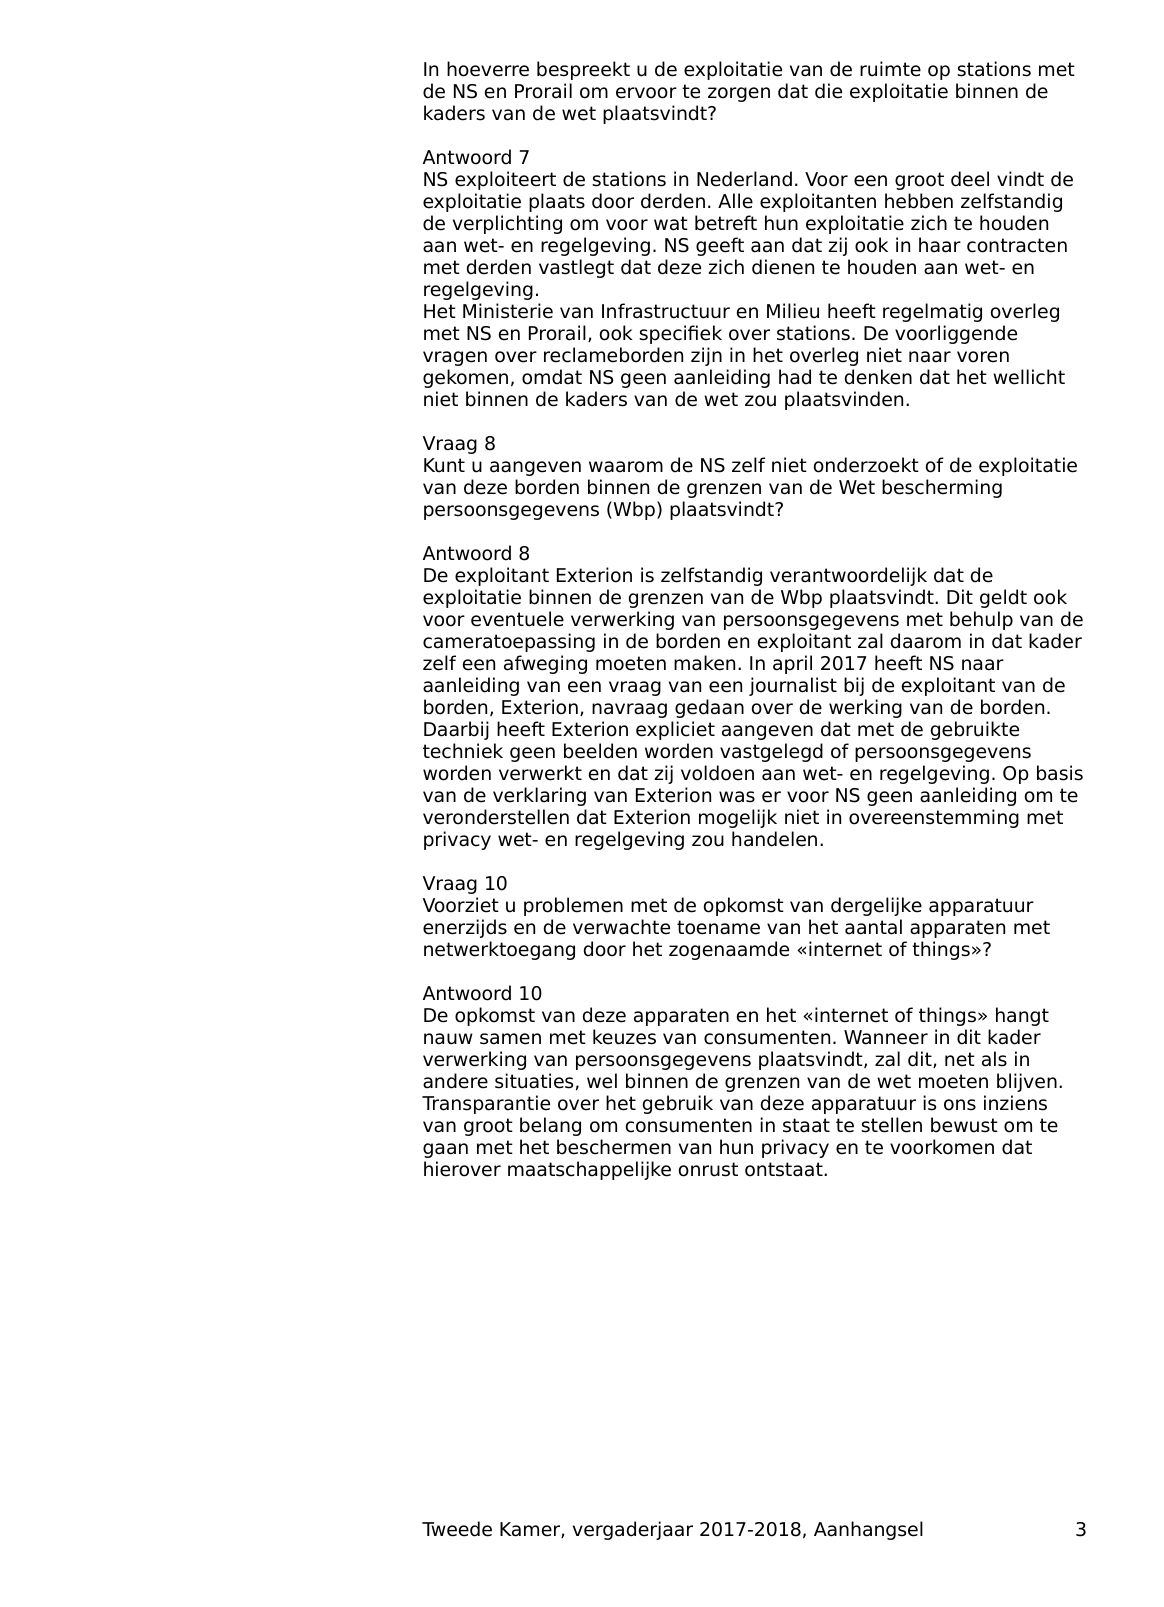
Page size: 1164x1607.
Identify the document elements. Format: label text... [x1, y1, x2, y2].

text Antwoord 8 [422, 543, 1087, 565]
text Vraag 10 [422, 873, 1087, 895]
text De opkomst van deze apparaten en het «internet of things» hangt nauw samen met keuzes van consumenten. Wanneer in dit kader verwerking van persoonsgegevens plaatsvindt, zal dit, net als in andere situaties, wel binnen de grenzen van de wet moeten blijven. Transparantie over het gebruik van deze apparatuur is ons inziens van groot belang om consumenten in staat te stellen bewust om te gaan met het beschermen van hun privacy en te voorkomen dat hierover maatschappelijke onrust ontstaat. [422, 1005, 1087, 1181]
text Het Ministerie van Infrastructuur en Milieu heeft regelmatig overleg met NS en Prorail, ook specifiek over stations. De voorliggende vragen over reclameborden zijn in het overleg niet naar voren gekomen, omdat NS geen aanleiding had te denken dat het wellicht niet binnen de kaders van de wet zou plaatsvinden. [422, 301, 1087, 411]
text NS exploiteert de stations in Nederland. Voor een groot deel vindt de exploitatie plaats door derden. Alle exploitanten hebben zelfstandig de verplichting om voor wat betreft hun exploitatie zich te houden aan wet- en regelgeving. NS geeft aan dat zij ook in haar contracten met derden vastlegt dat deze zich dienen te houden aan wet- en regelgeving. [422, 169, 1087, 301]
text In hoeverre bespreekt u de exploitatie van de ruimte op stations met de NS en Prorail om ervoor te zorgen dat die exploitatie binnen de kaders van de wet plaatsvindt? [422, 59, 1087, 125]
text Voorziet u problemen met de opkomst van dergelijke apparatuur enerzijds en de verwachte toename van het aantal apparaten met netwerktoegang door het zogenaamde «internet of things»? [422, 895, 1087, 961]
text Antwoord 10 [422, 983, 1087, 1005]
text Antwoord 7 [422, 147, 1087, 169]
text Kunt u aangeven waarom de NS zelf niet onderzoekt of de exploitatie van deze borden binnen de grenzen van de Wet bescherming persoonsgegevens (Wbp) plaatsvindt? [422, 455, 1087, 521]
text De exploitant Exterion is zelfstandig verantwoordelijk dat de exploitatie binnen de grenzen van de Wbp plaatsvindt. Dit geldt ook voor eventuele verwerking van persoonsgegevens met behulp van de cameratoepassing in de borden en exploitant zal daarom in dat kader zelf een afweging moeten maken. In april 2017 heeft NS naar aanleiding van een vraag van een journalist bij de exploitant van de borden, Exterion, navraag gedaan over de werking van de borden. Daarbij heeft Exterion expliciet aangeven dat met de gebruikte techniek geen beelden worden vastgelegd of persoonsgegevens worden verwerkt en dat zij voldoen aan wet- en regelgeving. Op basis van de verklaring van Exterion was er voor NS geen aanleiding om te veronderstellen dat Exterion mogelijk niet in overeenstemming met privacy wet- en regelgeving zou handelen. [422, 565, 1087, 851]
text Vraag 8 [422, 433, 1087, 455]
